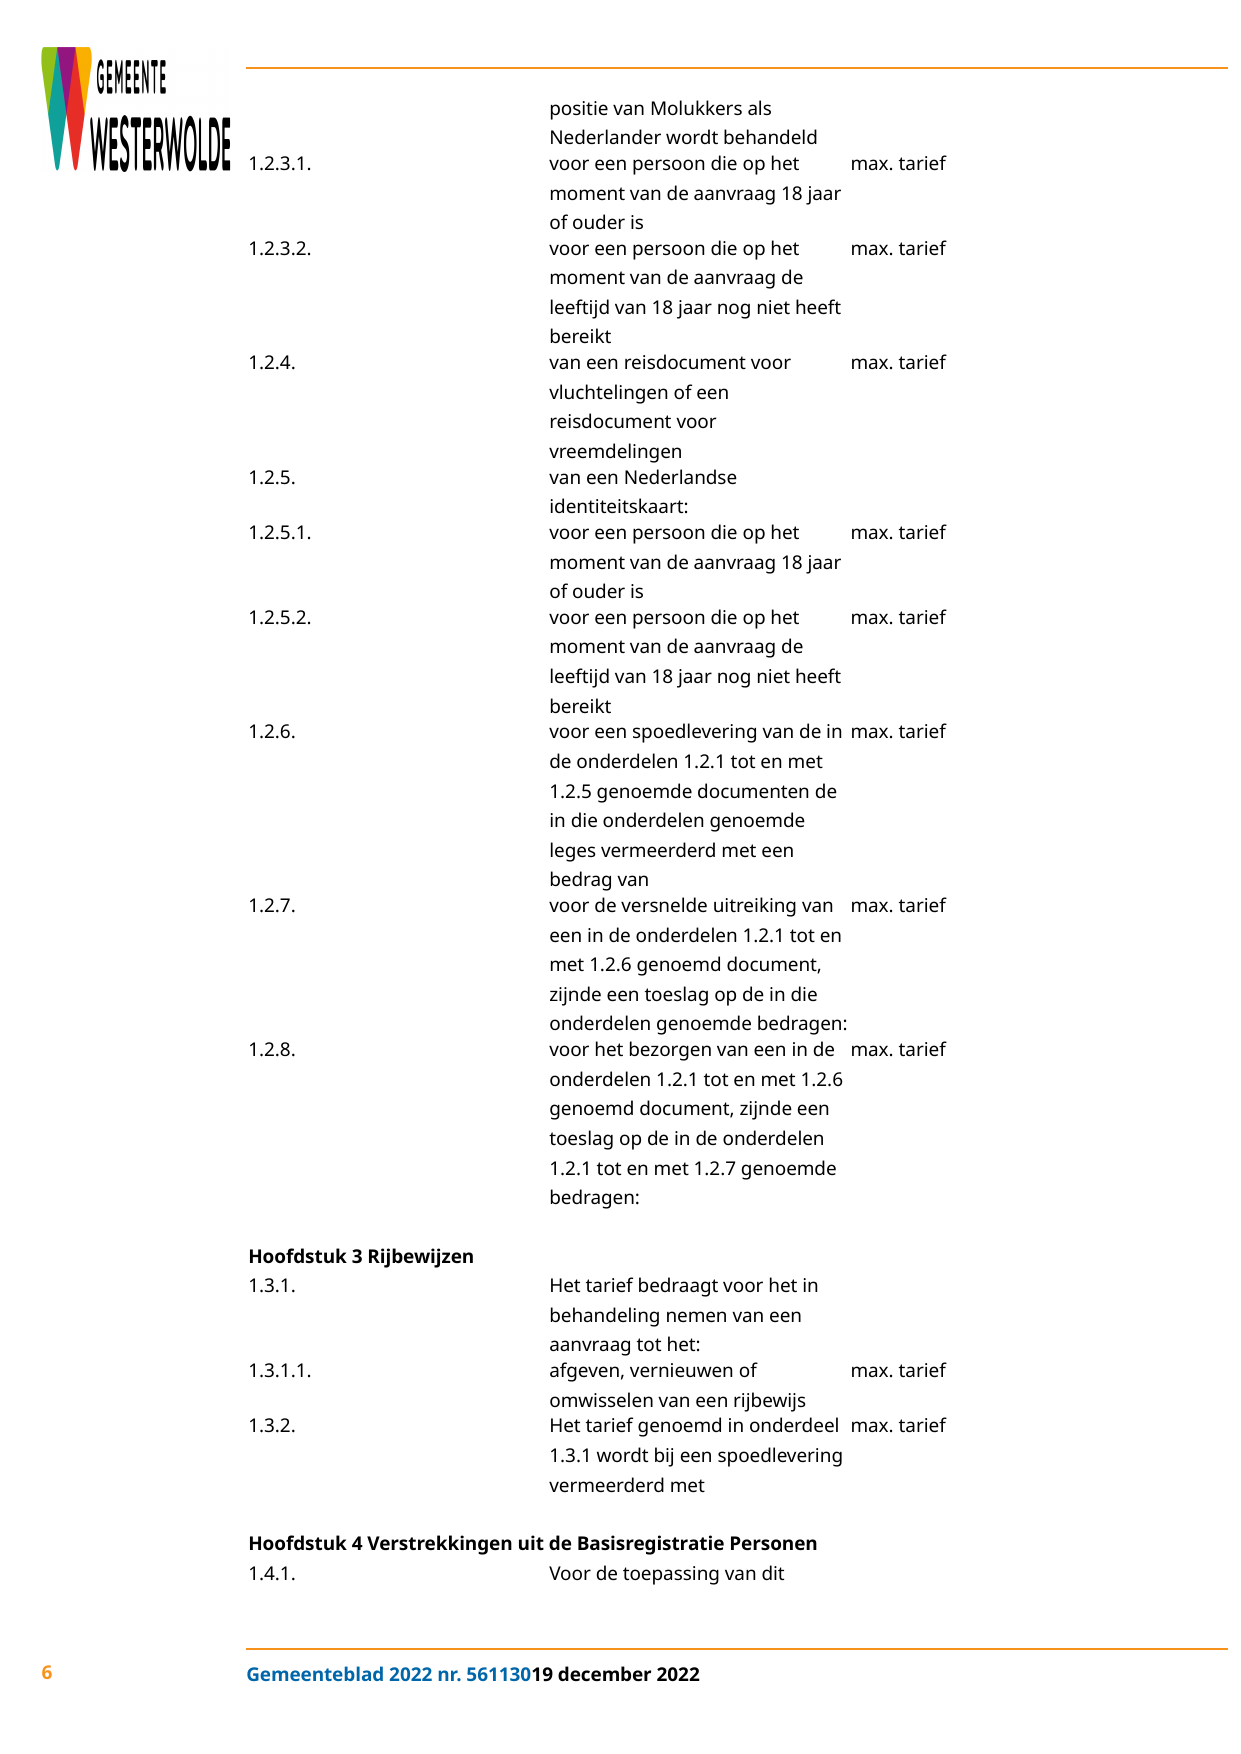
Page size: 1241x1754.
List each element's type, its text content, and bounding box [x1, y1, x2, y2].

table_cell 1.2.5. [248, 464, 549, 519]
table_cell 1.2.5.2. [248, 604, 549, 719]
table_cell [850, 464, 1152, 519]
table_cell Het tarief genoemd in onderdeel 1.3.1 wordt bij een spoedlevering vermeerderd met [549, 1413, 850, 1498]
table_cell 1.2.4. [248, 350, 549, 464]
table_cell voor een spoedlevering van de in de onderdelen 1.2.1 tot en met 1.2.5 genoemde documenten de in die onderdelen genoemde leges vermeerderd met een bedrag van [549, 719, 850, 892]
table_header Voor de toepassing van dit [549, 1560, 850, 1586]
table_cell voor het bezorgen van een in de onderdelen 1.2.1 tot en met 1.2.6 genoemd document, zijnde een toeslag op de in de onderdelen 1.2.1 tot en met 1.2.7 genoemde bedragen: [549, 1036, 850, 1210]
table_cell max. tarief [850, 235, 1152, 349]
table_cell van een Nederlandse identiteitskaart: [549, 464, 850, 519]
table_header 1.3.1. [248, 1273, 549, 1357]
table_cell max. tarief [850, 519, 1152, 604]
text Hoofdstuk 4 Verstrekkingen uit de Basisregistratie Personen [248, 1530, 1152, 1556]
table_cell max. tarief [850, 350, 1152, 464]
table_cell max. tarief [850, 719, 1152, 892]
table_cell 1.3.2. [248, 1413, 549, 1498]
table_header [850, 1273, 1152, 1357]
table_cell max. tarief [850, 604, 1152, 719]
table_cell 1.2.8. [248, 1036, 549, 1210]
table_cell max. tarief [850, 892, 1152, 1036]
table_header [850, 1560, 1152, 1586]
picture [41, 47, 231, 172]
table_cell 1.3.1.1. [248, 1358, 549, 1413]
table_cell 1.2.7. [248, 892, 549, 1036]
table_cell voor een persoon die op het moment van de aanvraag de leeftijd van 18 jaar nog niet heeft bereikt [549, 604, 850, 719]
table_cell van een reisdocument voor vluchtelingen of een reisdocument voor vreemdelingen [549, 350, 850, 464]
table_cell [850, 95, 1152, 150]
table_cell max. tarief [850, 1413, 1152, 1498]
table_cell max. tarief [850, 1036, 1152, 1210]
table_cell max. tarief [850, 150, 1152, 235]
table_cell max. tarief [850, 1358, 1152, 1413]
table_cell 1.2.6. [248, 719, 549, 892]
table_cell 1.2.5.1. [248, 519, 549, 604]
table_header Het tarief bedraagt voor het in behandeling nemen van een aanvraag tot het: [549, 1273, 850, 1357]
table_cell 1.2.3.2. [248, 235, 549, 349]
table_cell 1.2.3.1. [248, 150, 549, 235]
table_cell voor de versnelde uitreiking van een in de onderdelen 1.2.1 tot en met 1.2.6 genoemd document, zijnde een toeslag op de in die onderdelen genoemde bedragen: [549, 892, 850, 1036]
table_cell [248, 95, 549, 150]
table_cell voor een persoon die op het moment van de aanvraag de leeftijd van 18 jaar nog niet heeft bereikt [549, 235, 850, 349]
table_header 1.4.1. [248, 1560, 549, 1586]
table_cell positie van Molukkers als Nederlander wordt behandeld [549, 95, 850, 150]
table_cell voor een persoon die op het moment van de aanvraag 18 jaar of ouder is [549, 519, 850, 604]
text Hoofdstuk 3 Rijbewijzen [248, 1243, 1152, 1268]
table_cell afgeven, vernieuwen of omwisselen van een rijbewijs [549, 1358, 850, 1413]
table_cell voor een persoon die op het moment van de aanvraag 18 jaar of ouder is [549, 150, 850, 235]
